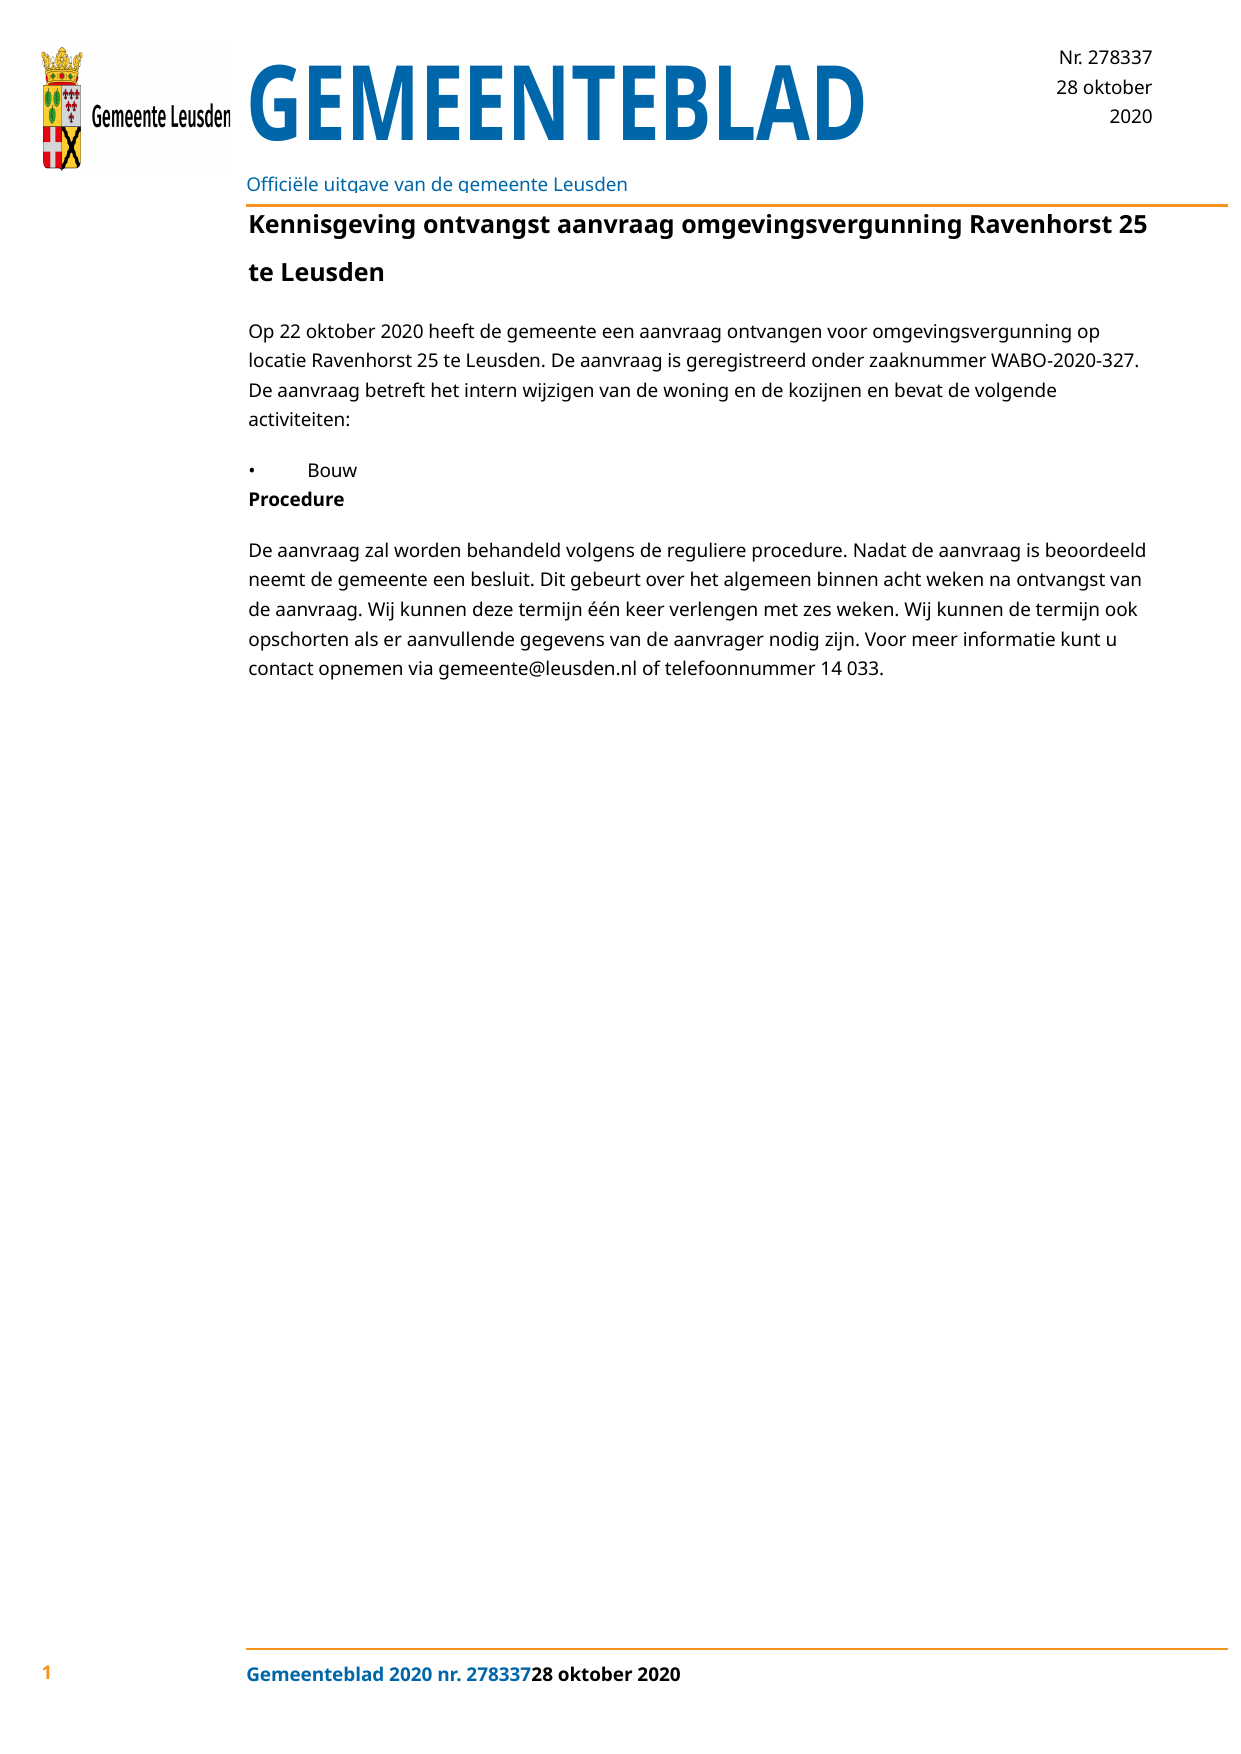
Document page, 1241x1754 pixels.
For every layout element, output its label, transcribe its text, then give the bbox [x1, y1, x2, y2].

text Procedure [248, 487, 1152, 512]
picture [41, 47, 231, 172]
text Kennisgeving ontvangst aanvraag omgevingsvergunning Ravenhorst 25 te Leusden [248, 207, 1152, 288]
text De aanvraag zal worden behandeld volgens de reguliere procedure. Nadat de aanvraag is beoordeeld neemt de gemeente een besluit. Dit gebeurt over het algemeen binnen acht weken na ontvangst van de aanvraag. Wij kunnen deze termijn één keer verlengen met zes weken. Wij kunnen de termijn ook opschorten als er aanvullende gegevens van de aanvrager nodig zijn. Voor meer informatie kunt u contact opnemen via gemeente@leusden.nl of telefoonnummer 14 033. [248, 537, 1152, 681]
text Op 22 oktober 2020 heeft de gemeente een aanvraag ontvangen voor omgevingsvergunning op locatie Ravenhorst 25 te Leusden. De aanvraag is geregistreerd onder zaaknummer WABO-2020-327. De aanvraag betreft het intern wijzigen van de woning en de kozijnen en bevat de volgende activiteiten: [248, 318, 1152, 432]
list Bouw [248, 457, 1152, 483]
